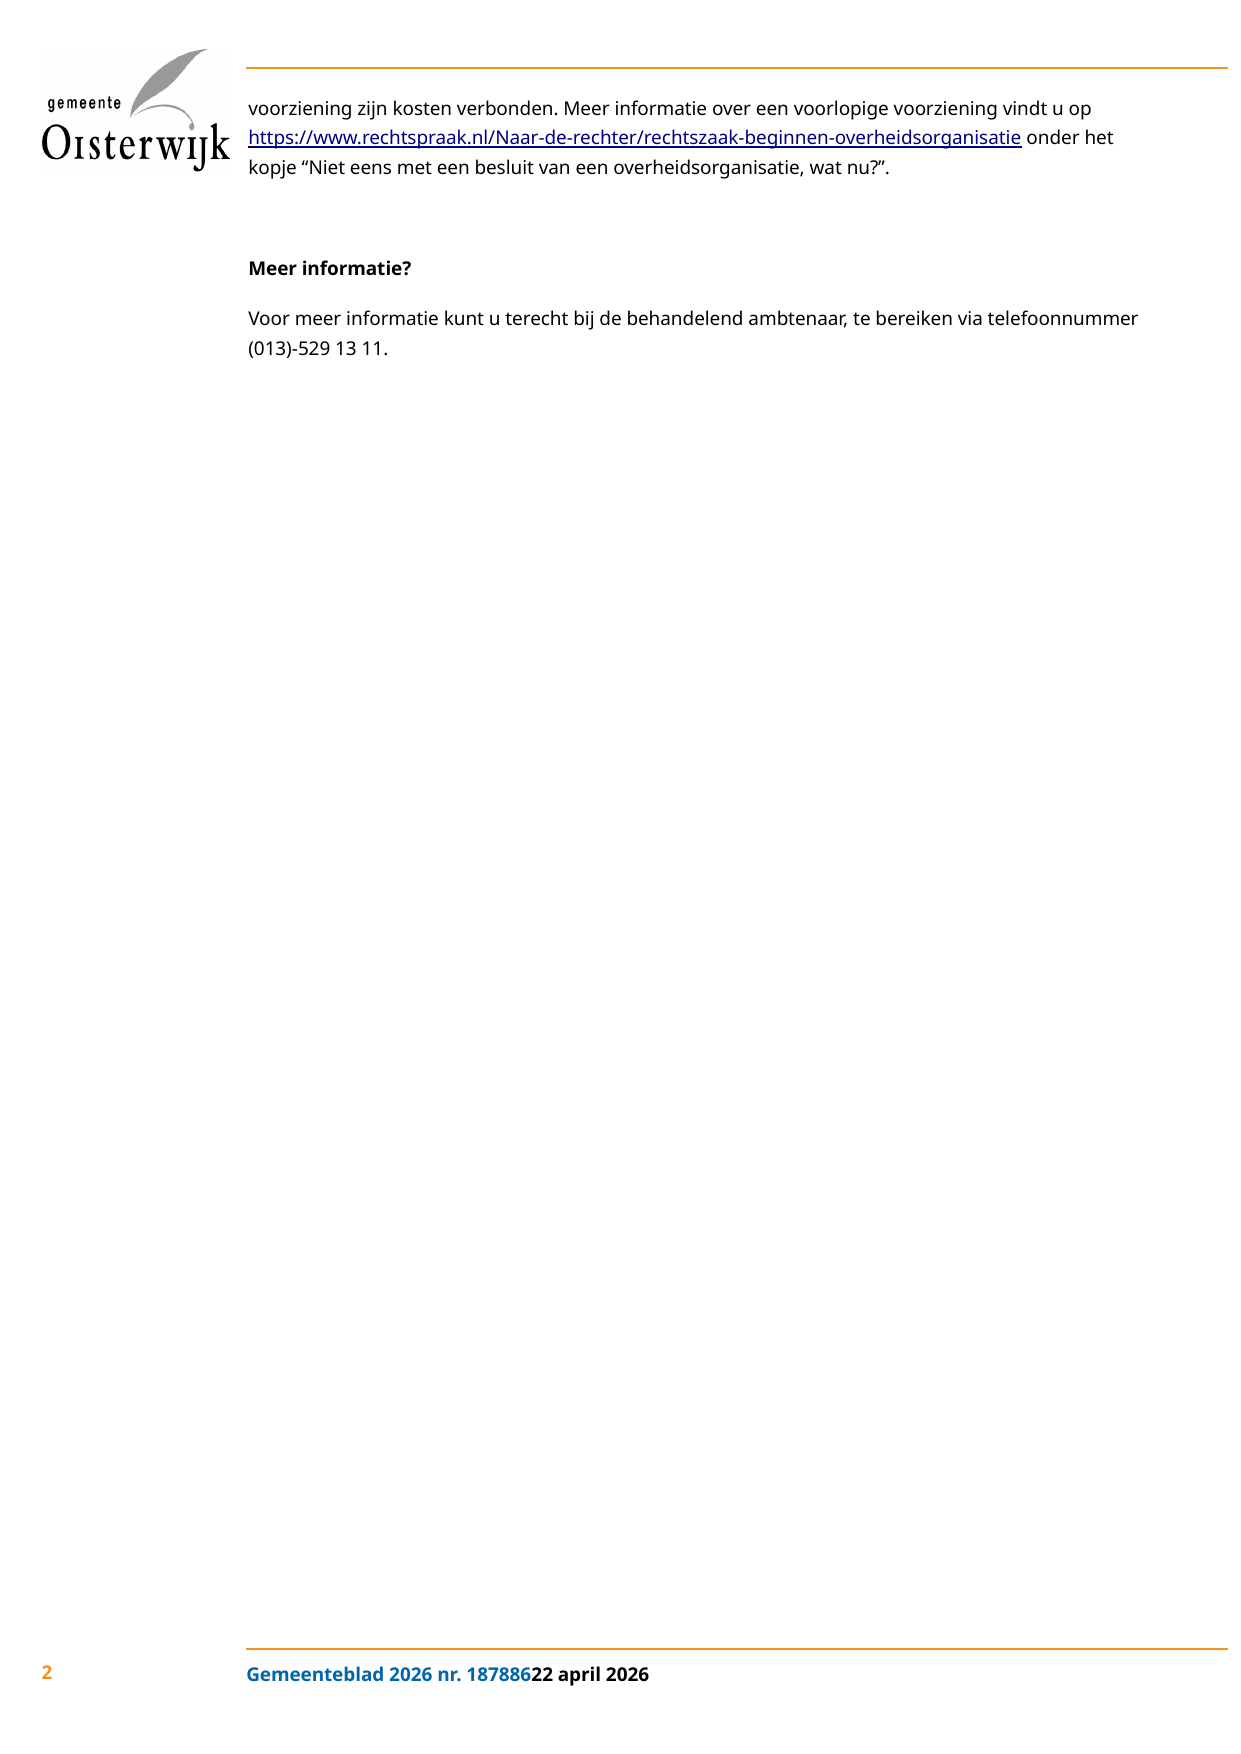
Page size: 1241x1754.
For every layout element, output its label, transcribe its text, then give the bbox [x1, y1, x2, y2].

text Voor meer informatie kunt u terecht bij de behandelend ambtenaar, te bereiken via telefoonnummer (013)-529 13 11. [248, 305, 1152, 361]
text Meer informatie? [248, 255, 1152, 281]
text voorziening zijn kosten verbonden. Meer informatie over een voorlopige voorziening vindt u op https://www.rechtspraak.nl/Naar-de-rechter/rechtszaak-beginnen-overheidsorganisatie onder het kopje “Niet eens met een besluit van een overheidsorganisatie, wat nu?”. [248, 95, 1152, 180]
picture [41, 47, 231, 172]
